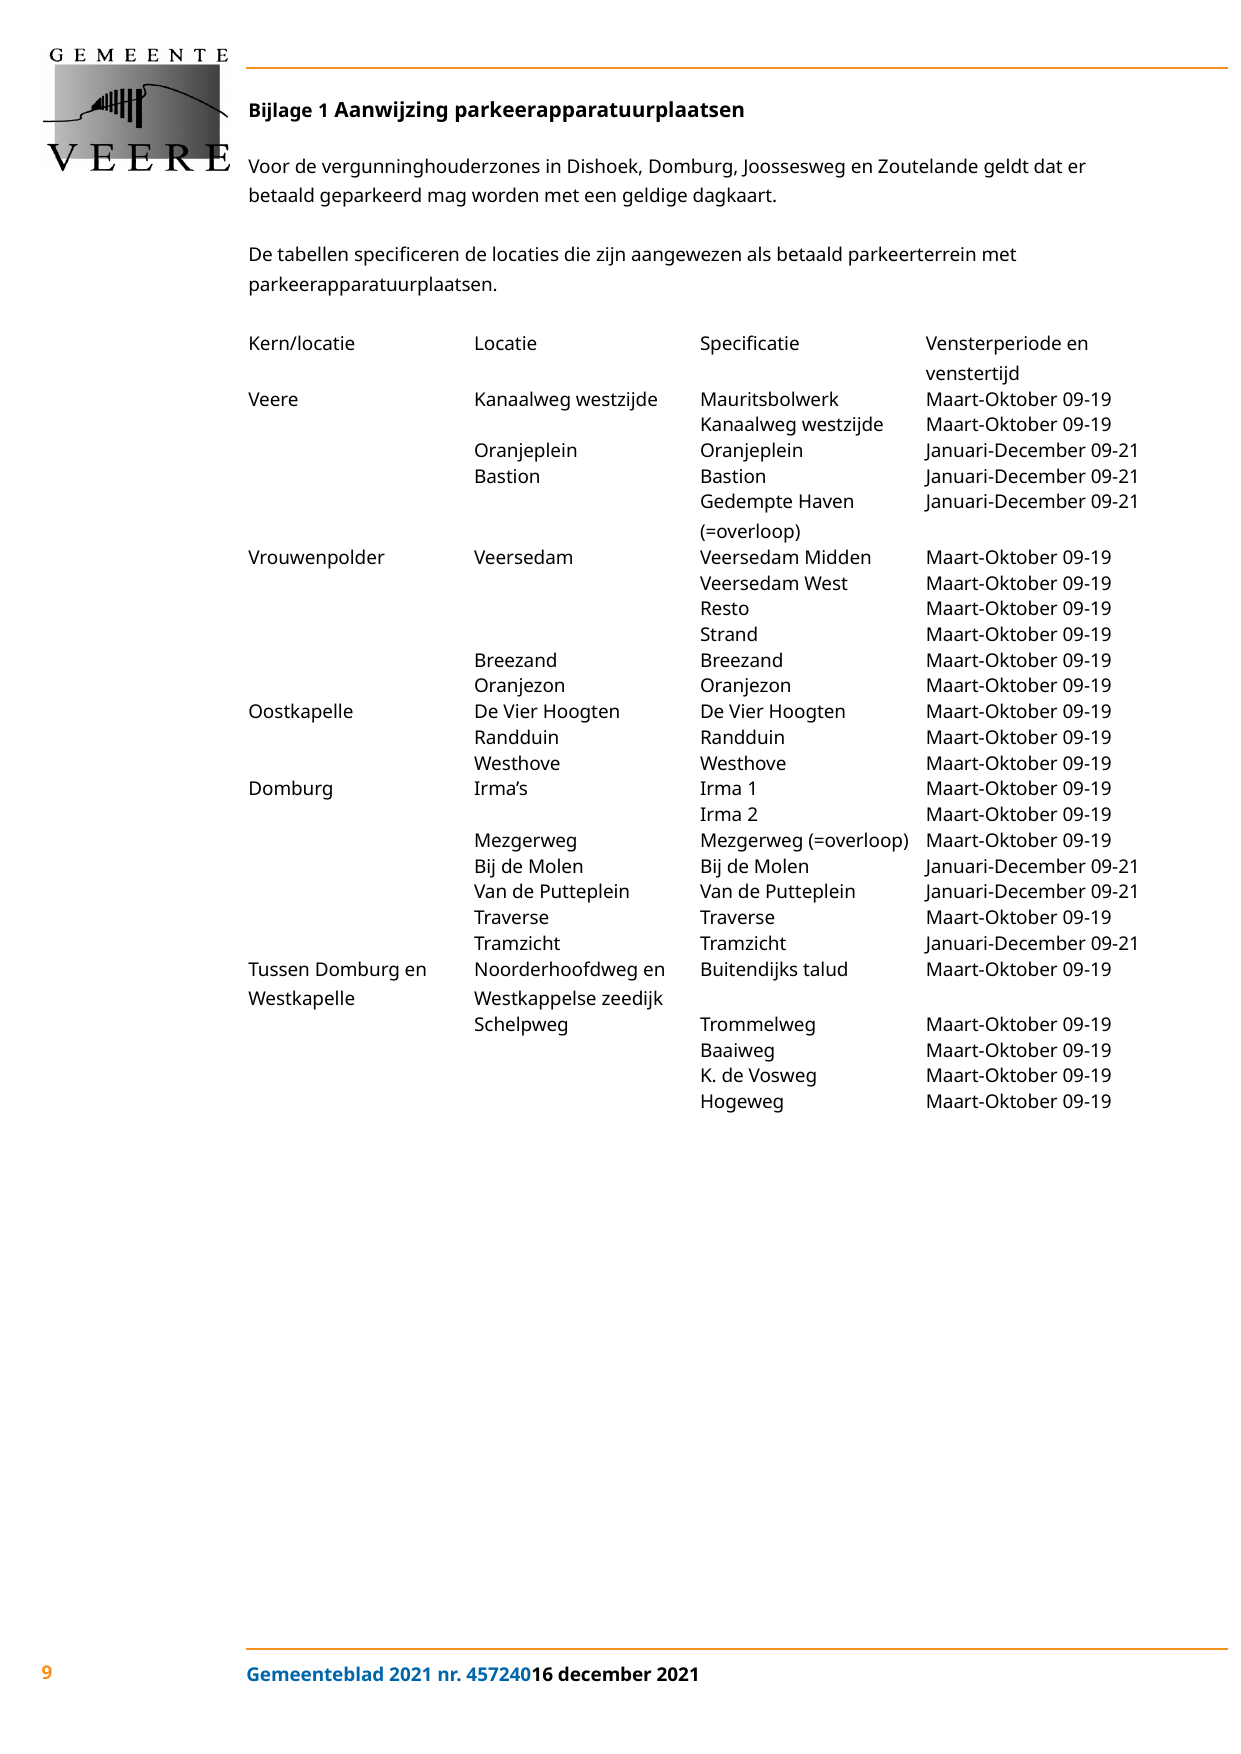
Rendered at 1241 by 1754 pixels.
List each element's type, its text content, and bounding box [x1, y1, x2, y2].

table_cell Veersedam West [700, 570, 926, 596]
table_cell Maart-Oktober 09-19 [926, 386, 1152, 412]
table_cell Irma’s [474, 776, 700, 801]
table_cell Traverse [474, 904, 700, 930]
table_cell Traverse [700, 904, 926, 930]
table_cell [248, 1011, 474, 1037]
table_cell [248, 750, 474, 776]
table_cell [474, 1037, 700, 1062]
table_cell Januari-December 09-21 [926, 437, 1152, 463]
table_cell Maart-Oktober 09-19 [926, 570, 1152, 596]
table_cell Bij de Molen [474, 853, 700, 878]
table_cell [248, 1063, 474, 1088]
table_cell Schelpweg [474, 1011, 700, 1037]
table_cell [248, 463, 474, 489]
table_cell Westhove [474, 750, 700, 776]
table_cell Bij de Molen [700, 853, 926, 878]
table_cell Gedempte Haven (=overloop) [700, 489, 926, 544]
table_cell Maart-Oktober 09-19 [926, 621, 1152, 647]
table_cell Mauritsbolwerk [700, 386, 926, 412]
table_cell De Vier Hoogten [700, 699, 926, 724]
table_cell Maart-Oktober 09-19 [926, 596, 1152, 621]
table_cell [248, 647, 474, 673]
table_cell Oranjeplein [474, 437, 700, 463]
table_cell Irma 1 [700, 776, 926, 801]
table_cell [248, 1088, 474, 1114]
table_cell Resto [700, 596, 926, 621]
table_cell Maart-Oktober 09-19 [926, 956, 1152, 1011]
table_cell Maart-Oktober 09-19 [926, 904, 1152, 930]
table_cell Buitendijks talud [700, 956, 926, 1011]
table_cell Van de Putteplein [474, 879, 700, 904]
table_cell Westhove [700, 750, 926, 776]
table_cell [248, 1037, 474, 1062]
table_cell Trommelweg [700, 1011, 926, 1037]
table_cell Maart-Oktober 09-19 [926, 801, 1152, 827]
table_cell Maart-Oktober 09-19 [926, 1011, 1152, 1037]
table_cell Mezgerweg [474, 827, 700, 853]
table_cell Veersedam [474, 544, 700, 570]
table_cell Januari-December 09-21 [926, 489, 1152, 544]
table_cell [248, 621, 474, 647]
text Bijlage 1 Aanwijzing parkeerapparatuurplaatsen [248, 95, 1152, 123]
table_cell De Vier Hoogten [474, 699, 700, 724]
table_cell [248, 673, 474, 698]
table_cell Noorderhoofdweg en Westkappelse zeedijk [474, 956, 700, 1011]
table_cell Randduin [700, 724, 926, 750]
table_cell Hogeweg [700, 1088, 926, 1114]
table_cell Januari-December 09-21 [926, 463, 1152, 489]
table_cell Breezand [700, 647, 926, 673]
table_cell Maart-Oktober 09-19 [926, 1063, 1152, 1088]
table_cell Maart-Oktober 09-19 [926, 827, 1152, 853]
table_cell Domburg [248, 776, 474, 801]
table_cell Maart-Oktober 09-19 [926, 724, 1152, 750]
table_cell [248, 412, 474, 437]
table_cell [474, 801, 700, 827]
table_cell [248, 437, 474, 463]
table_cell Oranjezon [474, 673, 700, 698]
table_cell [474, 489, 700, 544]
text De tabellen specificeren de locaties die zijn aangewezen als betaald parkeerterrein met parkeerapparatuurplaatsen. [248, 242, 1152, 297]
table_cell Maart-Oktober 09-19 [926, 673, 1152, 698]
table_cell Irma 2 [700, 801, 926, 827]
table_cell Bastion [700, 463, 926, 489]
table_cell Maart-Oktober 09-19 [926, 1088, 1152, 1114]
table_cell [474, 1088, 700, 1114]
table_cell Oranjezon [700, 673, 926, 698]
table_cell Januari-December 09-21 [926, 930, 1152, 956]
table_cell [248, 570, 474, 596]
table_cell Van de Putteplein [700, 879, 926, 904]
table_cell Maart-Oktober 09-19 [926, 750, 1152, 776]
table_cell Maart-Oktober 09-19 [926, 1037, 1152, 1062]
table_cell Tussen Domburg en Westkapelle [248, 956, 474, 1011]
text Voor de vergunninghouderzones in Dishoek, Domburg, Joossesweg en Zoutelande geldt dat er betaald geparkeerd mag worden met een geldige dagkaart. [248, 153, 1152, 208]
table_cell Randduin [474, 724, 700, 750]
table_cell [248, 596, 474, 621]
table_cell Breezand [474, 647, 700, 673]
table_cell Maart-Oktober 09-19 [926, 412, 1152, 437]
picture [41, 47, 231, 172]
table_cell [248, 724, 474, 750]
table_cell Bastion [474, 463, 700, 489]
table_cell [474, 412, 700, 437]
table_cell [248, 801, 474, 827]
table_cell K. de Vosweg [700, 1063, 926, 1088]
table_cell [474, 621, 700, 647]
table_cell [248, 489, 474, 544]
table_header Specificatie [700, 331, 926, 386]
table_cell Maart-Oktober 09-19 [926, 647, 1152, 673]
table_cell Maart-Oktober 09-19 [926, 544, 1152, 570]
table_cell Maart-Oktober 09-19 [926, 776, 1152, 801]
table_cell Vrouwenpolder [248, 544, 474, 570]
table_cell Tramzicht [474, 930, 700, 956]
table_header Kern/locatie [248, 331, 474, 386]
table_cell [248, 827, 474, 853]
table_cell Oranjeplein [700, 437, 926, 463]
table_cell [474, 570, 700, 596]
table_cell [248, 930, 474, 956]
table_cell Mezgerweg (=overloop) [700, 827, 926, 853]
table_cell Januari-December 09-21 [926, 879, 1152, 904]
table_cell Januari-December 09-21 [926, 853, 1152, 878]
table_cell Tramzicht [700, 930, 926, 956]
table_cell Kanaalweg westzijde [474, 386, 700, 412]
table_cell [474, 596, 700, 621]
table_cell Oostkapelle [248, 699, 474, 724]
table_cell Strand [700, 621, 926, 647]
table_header Vensterperiode en venstertijd [926, 331, 1152, 386]
table_cell [248, 904, 474, 930]
table_cell Baaiweg [700, 1037, 926, 1062]
table_cell [248, 853, 474, 878]
table_cell Kanaalweg westzijde [700, 412, 926, 437]
table_cell Veere [248, 386, 474, 412]
table_header Locatie [474, 331, 700, 386]
table_cell [248, 879, 474, 904]
table_cell Maart-Oktober 09-19 [926, 699, 1152, 724]
table_cell Veersedam Midden [700, 544, 926, 570]
table_cell [474, 1063, 700, 1088]
